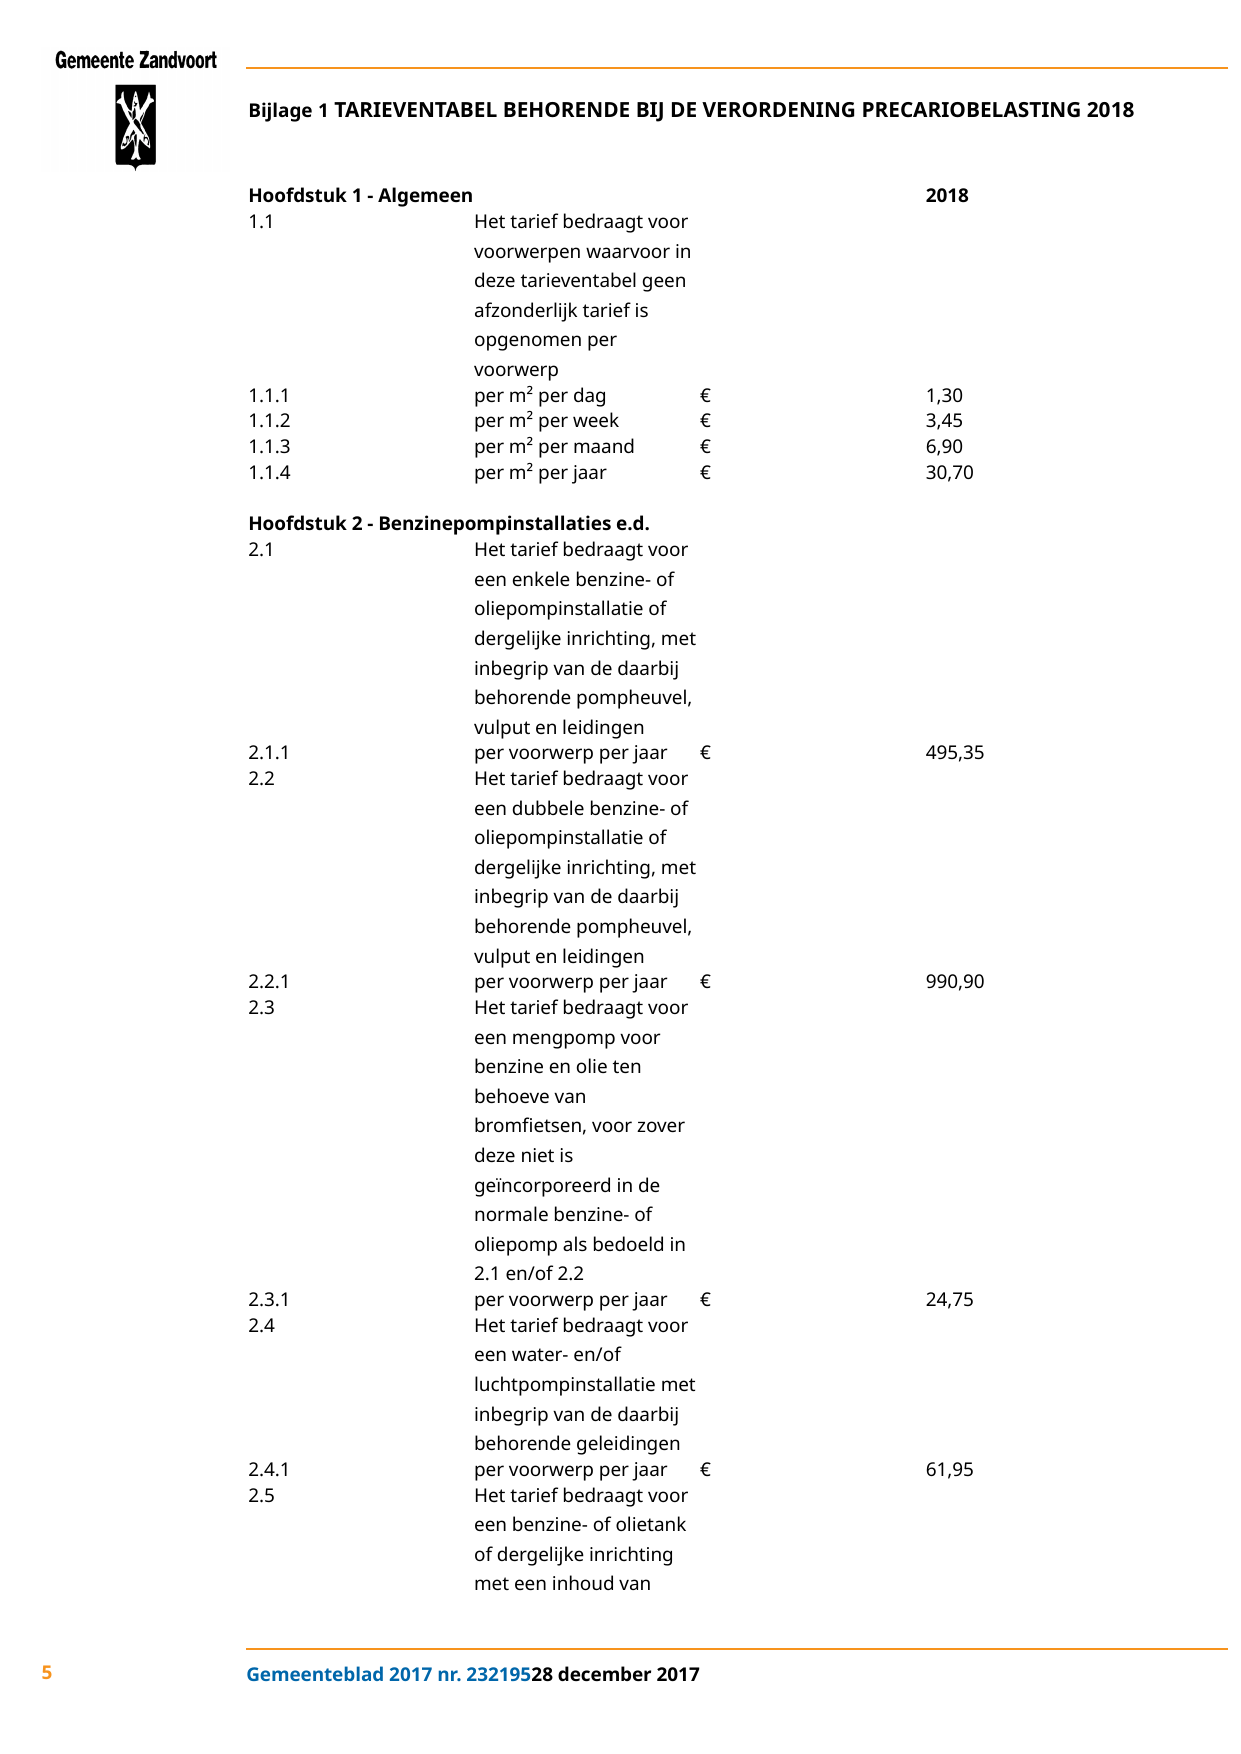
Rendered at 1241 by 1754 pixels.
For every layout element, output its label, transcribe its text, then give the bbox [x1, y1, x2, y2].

table_cell [700, 511, 926, 536]
table_cell Het tarief bedraagt voor voorwerpen waarvoor in deze tarieventabel geen afzonderlijk tarief is opgenomen per voorwerp [474, 208, 700, 382]
table_cell 24,75 [926, 1286, 1152, 1312]
table_cell 3,45 [926, 408, 1152, 433]
table_cell per voorwerp per jaar [474, 969, 700, 994]
table_cell Het tarief bedraagt voor een dubbele benzine- of oliepompinstallatie of dergelijke inrichting, met inbegrip van de daarbij behorende pompheuvel, vulput en leidingen [474, 765, 700, 968]
table_cell 61,95 [926, 1456, 1152, 1482]
table_cell 1.1.4 [248, 459, 474, 485]
table_cell € [700, 382, 926, 408]
table_cell [926, 208, 1152, 382]
table_cell per m² per week [474, 408, 700, 433]
table_cell [474, 485, 700, 511]
table_cell per voorwerp per jaar [474, 740, 700, 765]
table_cell Hoofdstuk 2 - Benzinepompinstallaties e.d. [248, 511, 700, 536]
table_cell € [700, 1456, 926, 1482]
table_cell 1.1.1 [248, 382, 474, 408]
table_cell per voorwerp per jaar [474, 1286, 700, 1312]
table_cell [926, 1482, 1152, 1596]
table_header [700, 183, 926, 208]
table_cell [926, 994, 1152, 1286]
table_cell [700, 1312, 926, 1456]
table_cell [926, 1312, 1152, 1456]
table_cell 1,30 [926, 382, 1152, 408]
table_cell [248, 485, 474, 511]
table_cell 990,90 [926, 969, 1152, 994]
table_header 2018 [926, 183, 1152, 208]
table_cell [926, 765, 1152, 968]
table_cell 2.4 [248, 1312, 474, 1456]
table_cell Het tarief bedraagt voor een benzine- of olietank of dergelijke inrichting met een inhoud van [474, 1482, 700, 1596]
table_cell € [700, 408, 926, 433]
table_cell [700, 536, 926, 739]
table_cell Het tarief bedraagt voor een mengpomp voor benzine en olie ten behoeve van bromfietsen, voor zover deze niet is geïncorporeerd in de normale benzine- of oliepomp als bedoeld in 2.1 en/of 2.2 [474, 994, 700, 1286]
table_cell € [700, 459, 926, 485]
table_cell € [700, 1286, 926, 1312]
table_cell [926, 485, 1152, 511]
table_cell 2.1.1 [248, 740, 474, 765]
table_header Hoofdstuk 1 - Algemeen [248, 183, 700, 208]
picture [41, 47, 231, 172]
table_cell per m² per maand [474, 434, 700, 459]
table_cell [700, 1482, 926, 1596]
table_cell Het tarief bedraagt voor een enkele benzine- of oliepompinstallatie of dergelijke inrichting, met inbegrip van de daarbij behorende pompheuvel, vulput en leidingen [474, 536, 700, 739]
table_cell per voorwerp per jaar [474, 1456, 700, 1482]
table_cell 6,90 [926, 434, 1152, 459]
table_cell 2.3.1 [248, 1286, 474, 1312]
table_cell 2.3 [248, 994, 474, 1286]
table_cell 2.2 [248, 765, 474, 968]
table_cell [700, 765, 926, 968]
table_cell 2.5 [248, 1482, 474, 1596]
table_cell per m² per dag [474, 382, 700, 408]
table_cell 1.1 [248, 208, 474, 382]
table_cell 1.1.2 [248, 408, 474, 433]
table_cell per m² per jaar [474, 459, 700, 485]
table_cell [700, 994, 926, 1286]
table_cell [700, 485, 926, 511]
table_cell Het tarief bedraagt voor een water- en/of luchtpompinstallatie met inbegrip van de daarbij behorende geleidingen [474, 1312, 700, 1456]
table_cell 2.2.1 [248, 969, 474, 994]
table_cell [700, 208, 926, 382]
table_cell 1.1.3 [248, 434, 474, 459]
table_cell 2.1 [248, 536, 474, 739]
table_cell [926, 536, 1152, 739]
table_cell € [700, 434, 926, 459]
table_cell 2.4.1 [248, 1456, 474, 1482]
table_cell € [700, 969, 926, 994]
table_cell [926, 511, 1152, 536]
table_cell 30,70 [926, 459, 1152, 485]
table_cell € [700, 740, 926, 765]
text Bijlage 1 TARIEVENTABEL BEHORENDE BIJ DE VERORDENING PRECARIOBELASTING 2018 [248, 95, 1152, 123]
table_cell 495,35 [926, 740, 1152, 765]
